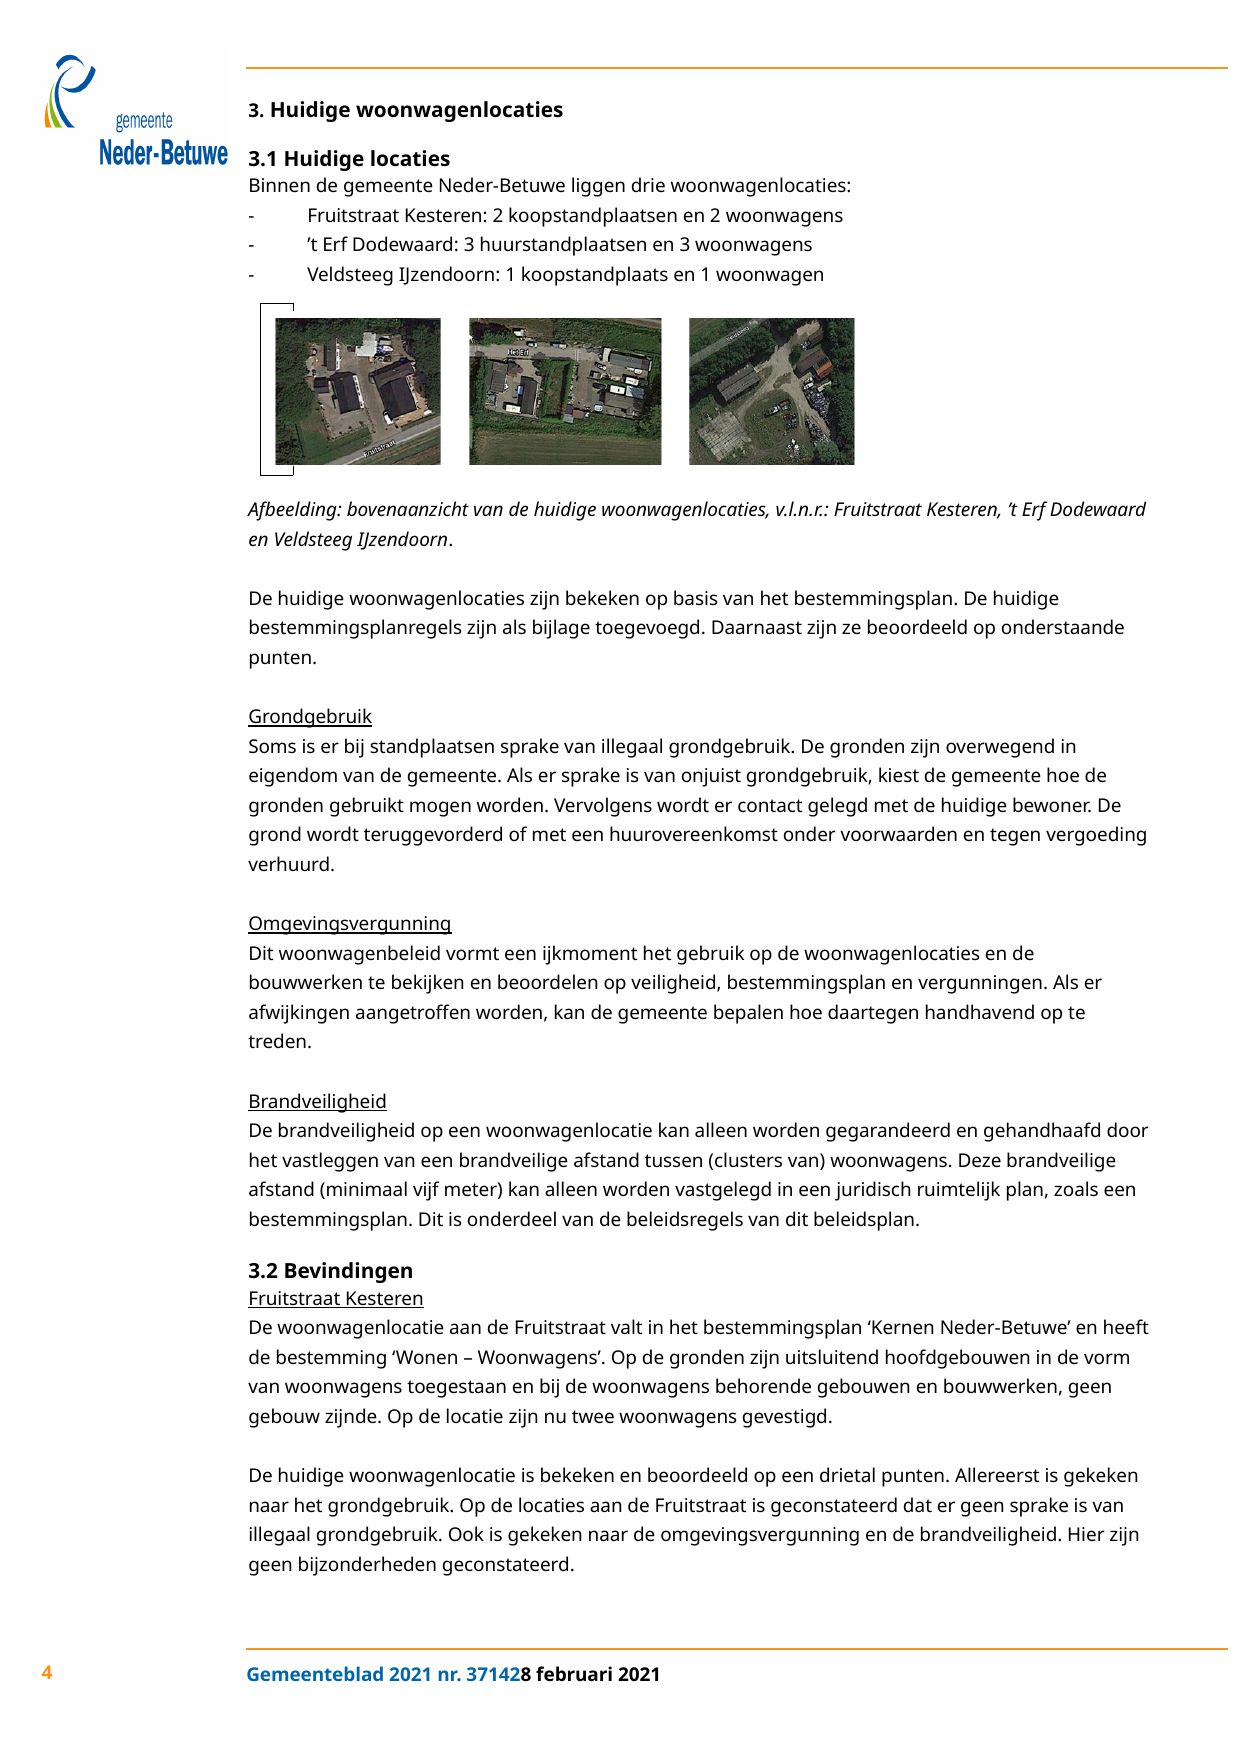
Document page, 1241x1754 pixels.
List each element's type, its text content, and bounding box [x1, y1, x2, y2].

list Fruitstraat Kesteren: 2 koopstandplaatsen en 2 woonwagens [248, 202, 1152, 228]
text Soms is er bij standplaatsen sprake van illegaal grondgebruik. De gronden zijn overwegend in eigendom van de gemeente. Als er sprake is van onjuist grondgebruik, kiest de gemeente hoe de gronden gebruikt mogen worden. Vervolgens wordt er contact gelegd met de huidige bewoner. De grond wordt teruggevorderd of met een huurovereenkomst onder voorwaarden en tegen vergoeding verhuurd. [248, 733, 1152, 877]
picture [268, 311, 860, 466]
picture [41, 47, 231, 172]
text Binnen de gemeente Neder-Betuwe liggen drie woonwagenlocaties: [248, 172, 1152, 198]
text Grondgebruik [248, 703, 1152, 729]
text Omgevingsvergunning [248, 910, 1152, 936]
text Dit woonwagenbeleid vormt een ijkmoment het gebruik op de woonwagenlocaties en de bouwwerken te bekijken en beoordelen op veiligheid, bestemmingsplan en vergunningen. Als er afwijkingen aangetroffen worden, kan de gemeente bepalen hoe daartegen handhavend op te treden. [248, 940, 1152, 1054]
text De woonwagenlocatie aan de Fruitstraat valt in het bestemmingsplan ‘Kernen Neder-Betuwe’ en heeft de bestemming ‘Wonen – Woonwagens’. Op de gronden zijn uitsluitend hoofdgebouwen in de vorm van woonwagens toegestaan en bij de woonwagens behorende gebouwen en bouwwerken, geen gebouw zijnde. Op de locatie zijn nu twee woonwagens gevestigd. [248, 1314, 1152, 1429]
text Afbeelding: bovenaanzicht van de huidige woonwagenlocaties, v.l.n.r.: Fruitstraat Kesteren, ’t Erf Dodewaard en Veldsteeg IJzendoorn. [248, 496, 1152, 551]
text 3. Huidige woonwagenlocaties [248, 95, 1152, 123]
text 3.1 Huidige locaties [248, 144, 1152, 172]
text Fruitstraat Kesteren [248, 1285, 1152, 1311]
text 3.2 Bevindingen [248, 1257, 1152, 1285]
text De huidige woonwagenlocatie is bekeken en beoordeeld op een drietal punten. Allereerst is gekeken naar het grondgebruik. Op de locaties aan de Fruitstraat is geconstateerd dat er geen sprake is van illegaal grondgebruik. Ook is gekeken naar de omgevingsvergunning en de brandveiligheid. Hier zijn geen bijzonderheden geconstateerd. [248, 1462, 1152, 1577]
text De huidige woonwagenlocaties zijn bekeken op basis van het bestemmingsplan. De huidige bestemmingsplanregels zijn als bijlage toegevoegd. Daarnaast zijn ze beoordeeld op onderstaande punten. [248, 585, 1152, 670]
list Veldsteeg IJzendoorn: 1 koopstandplaats en 1 woonwagen [248, 261, 1152, 287]
text De brandveiligheid op een woonwagenlocatie kan alleen worden gegarandeerd en gehandhaafd door het vastleggen van een brandveilige afstand tussen (clusters van) woonwagens. Deze brandveilige afstand (minimaal vijf meter) kan alleen worden vastgelegd in een juridisch ruimtelijk plan, zoals een bestemmingsplan. Dit is onderdeel van de beleidsregels van dit beleidsplan. [248, 1117, 1152, 1232]
text Brandveiligheid [248, 1088, 1152, 1113]
list ’t Erf Dodewaard: 3 huurstandplaatsen en 3 woonwagens [248, 232, 1152, 257]
